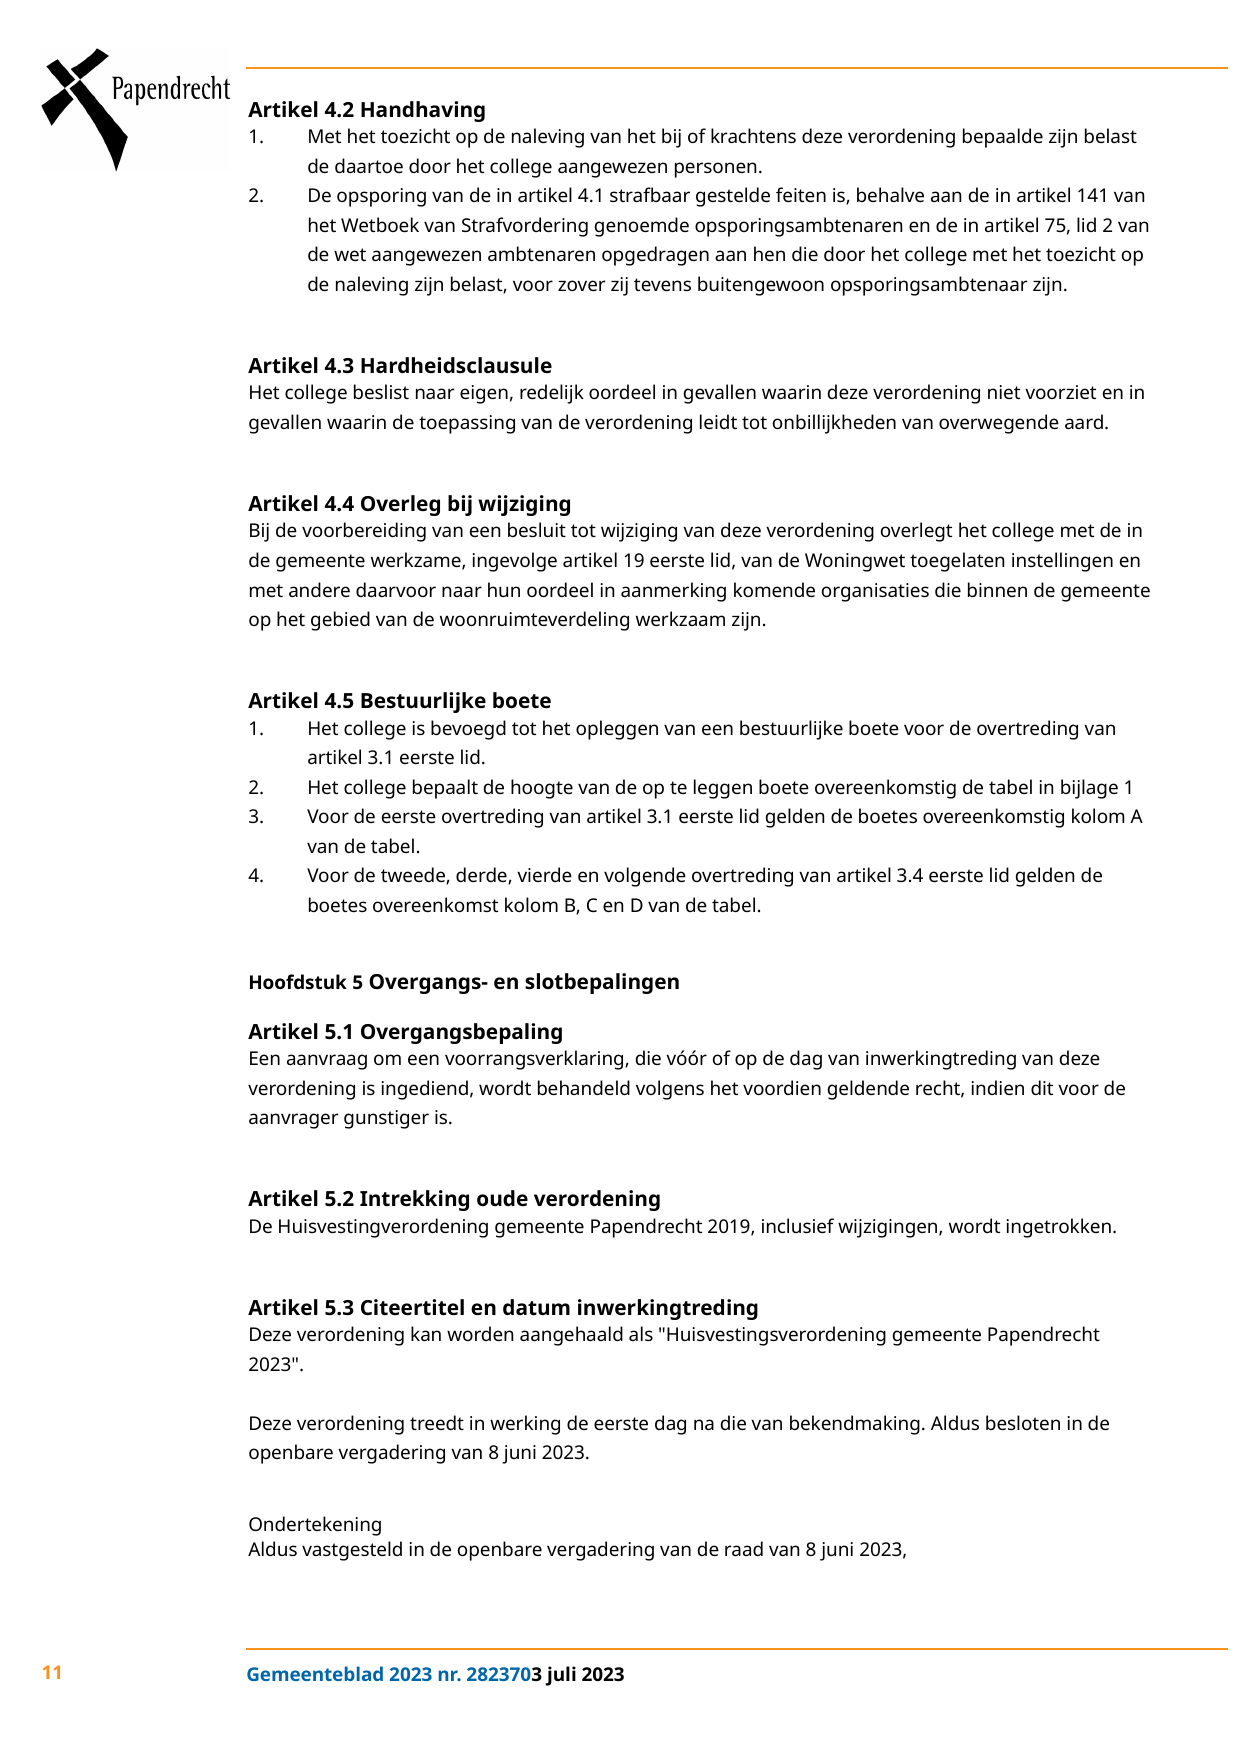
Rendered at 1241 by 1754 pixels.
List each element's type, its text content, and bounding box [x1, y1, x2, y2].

text Artikel 4.2 Handhaving [248, 95, 1152, 123]
list Met het toezicht op de naleving van het bij of krachtens deze verordening bepaalde zijn belast de daartoe door het college aangewezen personen. [248, 123, 1152, 178]
text Artikel 4.5 Bestuurlijke boete [248, 686, 1152, 715]
text Hoofdstuk 5 Overgangs- en slotbepalingen [248, 967, 1152, 996]
text Deze verordening treedt in werking de eerste dag na die van bekendmaking. Aldus besloten in de openbare vergadering van 8 juni 2023. [248, 1410, 1152, 1465]
text Artikel 5.3 Citeertitel en datum inwerkingtreding [248, 1293, 1152, 1321]
text Aldus vastgesteld in de openbare vergadering van de raad van 8 juni 2023, [248, 1537, 1152, 1562]
text Artikel 4.3 Hardheidsclausule [248, 351, 1152, 379]
list De opsporing van de in artikel 4.1 strafbaar gestelde feiten is, behalve aan de in artikel 141 van het Wetboek van Strafvordering genoemde opsporingsambtenaren en de in artikel 75, lid 2 van de wet aangewezen ambtenaren opgedragen aan hen die door het college met het toezicht op de naleving zijn belast, voor zover zij tevens buitengewoon opsporingsambtenaar zijn. [248, 182, 1152, 297]
picture [41, 47, 231, 172]
text Ondertekening [248, 1511, 1152, 1537]
list Het college is bevoegd tot het opleggen van een bestuurlijke boete voor de overtreding van artikel 3.1 eerste lid. [248, 715, 1152, 770]
text Bij de voorbereiding van een besluit tot wijziging van deze verordening overlegt het college met de in de gemeente werkzame, ingevolge artikel 19 eerste lid, van de Woningwet toegelaten instellingen en met andere daarvoor naar hun oordeel in aanmerking komende organisaties die binnen de gemeente op het gebied van de woonruimteverdeling werkzaam zijn. [248, 518, 1152, 632]
text Artikel 5.1 Overgangsbepaling [248, 1017, 1152, 1045]
list Voor de tweede, derde, vierde en volgende overtreding van artikel 3.4 eerste lid gelden de boetes overeenkomst kolom B, C en D van de tabel. [248, 863, 1152, 918]
text Een aanvraag om een voorrangsverklaring, die vóór of op de dag van inwerkingtreding van deze verordening is ingediend, wordt behandeld volgens het voordien geldende recht, indien dit voor de aanvrager gunstiger is. [248, 1045, 1152, 1130]
text Deze verordening kan worden aangehaald als "Huisvestingsverordening gemeente Papendrecht 2023". [248, 1321, 1152, 1377]
text Artikel 4.4 Overleg bij wijziging [248, 489, 1152, 518]
list Voor de eerste overtreding van artikel 3.1 eerste lid gelden de boetes overeenkomstig kolom A van de tabel. [248, 803, 1152, 859]
list Het college bepaalt de hoogte van de op te leggen boete overeenkomstig de tabel in bijlage 1 [248, 774, 1152, 800]
text Artikel 5.2 Intrekking oude verordening [248, 1184, 1152, 1213]
text De Huisvestingverordening gemeente Papendrecht 2019, inclusief wijzigingen, wordt ingetrokken. [248, 1213, 1152, 1238]
text Het college beslist naar eigen, redelijk oordeel in gevallen waarin deze verordening niet voorziet en in gevallen waarin de toepassing van de verordening leidt tot onbillijkheden van overwegende aard. [248, 379, 1152, 435]
